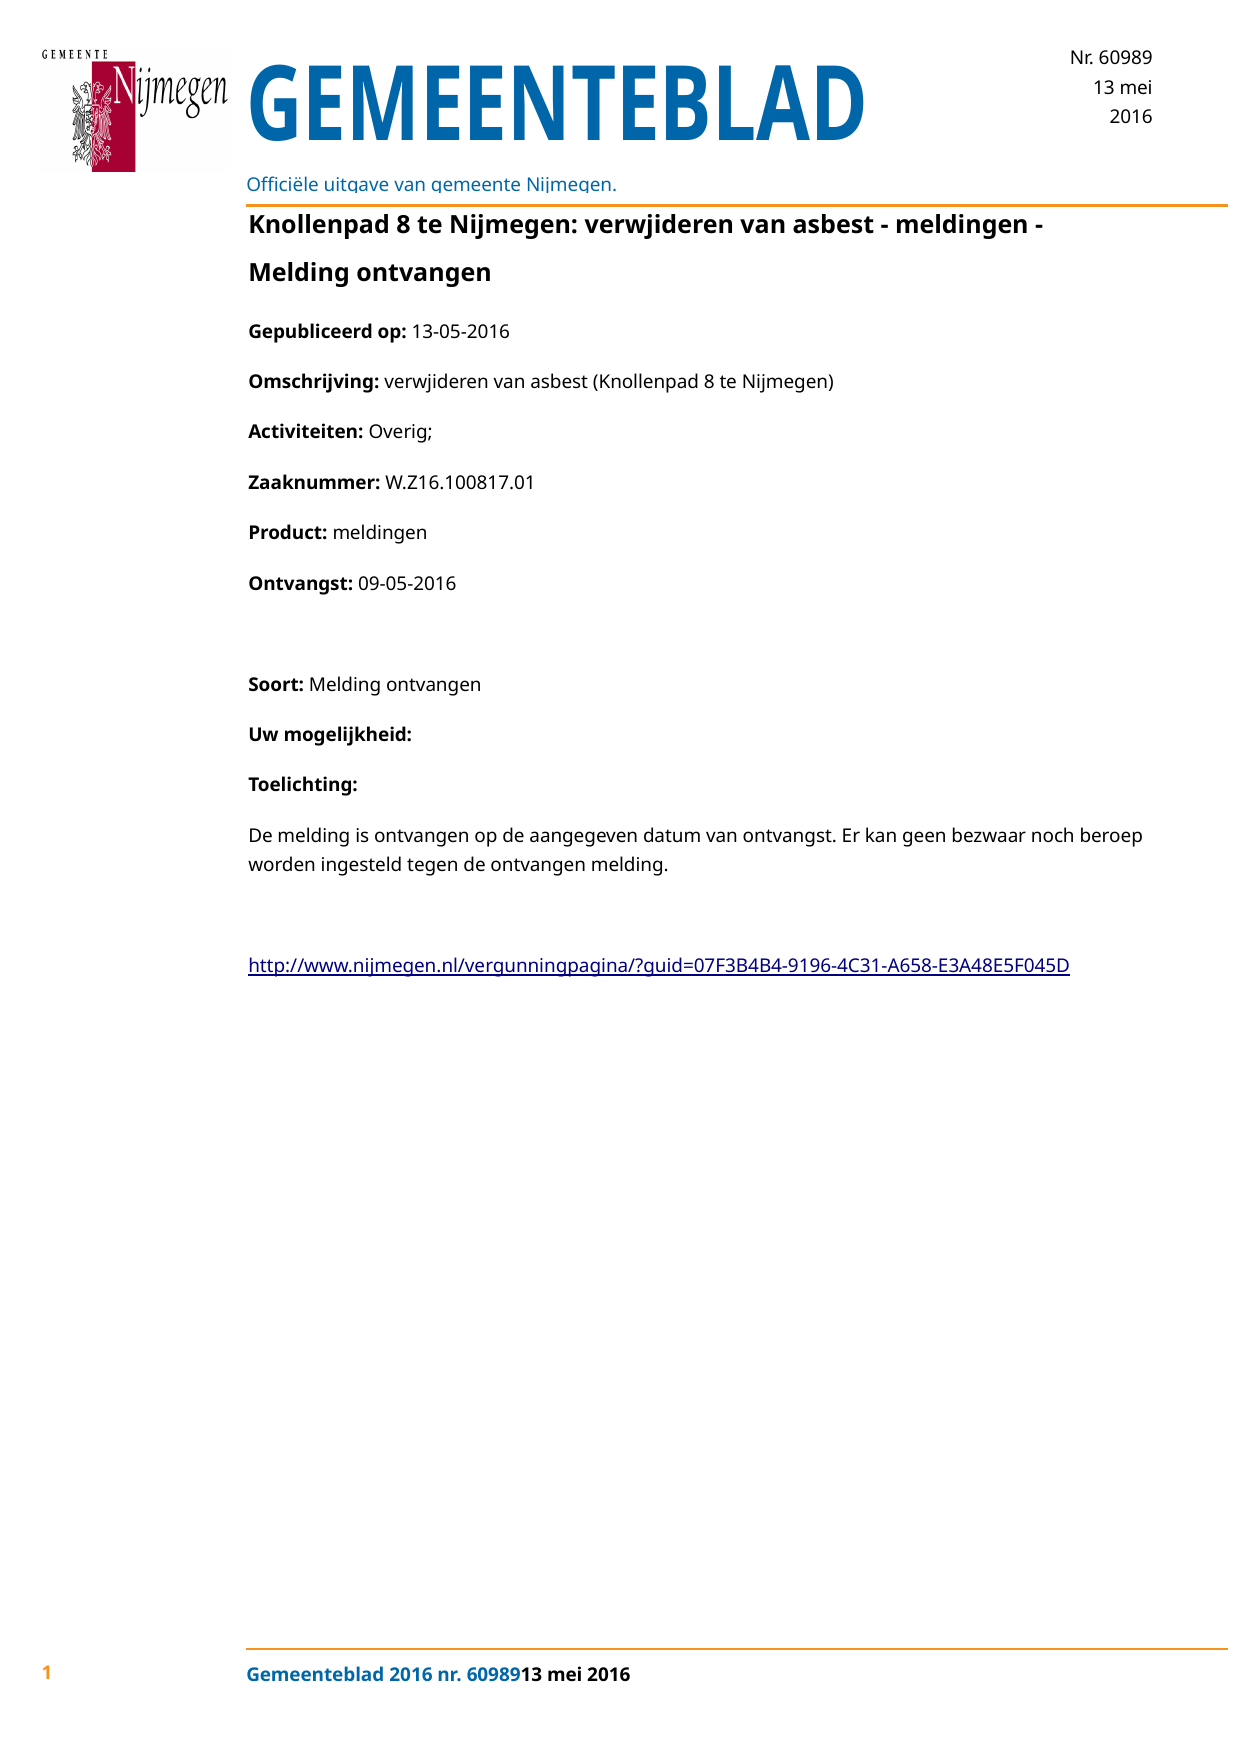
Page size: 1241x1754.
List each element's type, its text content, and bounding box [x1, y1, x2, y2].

text Toelichting: [248, 772, 1152, 797]
picture [41, 47, 231, 172]
text Gepubliceerd op: 13-05-2016 [248, 318, 1152, 344]
text Product: meldingen [248, 519, 1152, 545]
text Omschrijving: verwjideren van asbest (Knollenpad 8 te Nijmegen) [248, 368, 1152, 394]
text http://www.nijmegen.nl/vergunningpagina/?guid=07F3B4B4-9196-4C31-A658-E3A48E5F045D [248, 952, 1152, 978]
text Knollenpad 8 te Nijmegen: verwjideren van asbest - meldingen - Melding ontvangen [248, 207, 1152, 288]
text Ontvangst: 09-05-2016 [248, 570, 1152, 596]
text Zaaknummer: W.Z16.100817.01 [248, 469, 1152, 495]
text Soort: Melding ontvangen [248, 671, 1152, 697]
text Activiteiten: Overig; [248, 419, 1152, 444]
text De melding is ontvangen op de aangegeven datum van ontvangst. Er kan geen bezwaar noch beroep worden ingesteld tegen de ontvangen melding. [248, 822, 1152, 877]
text Uw mogelijkheid: [248, 721, 1152, 747]
